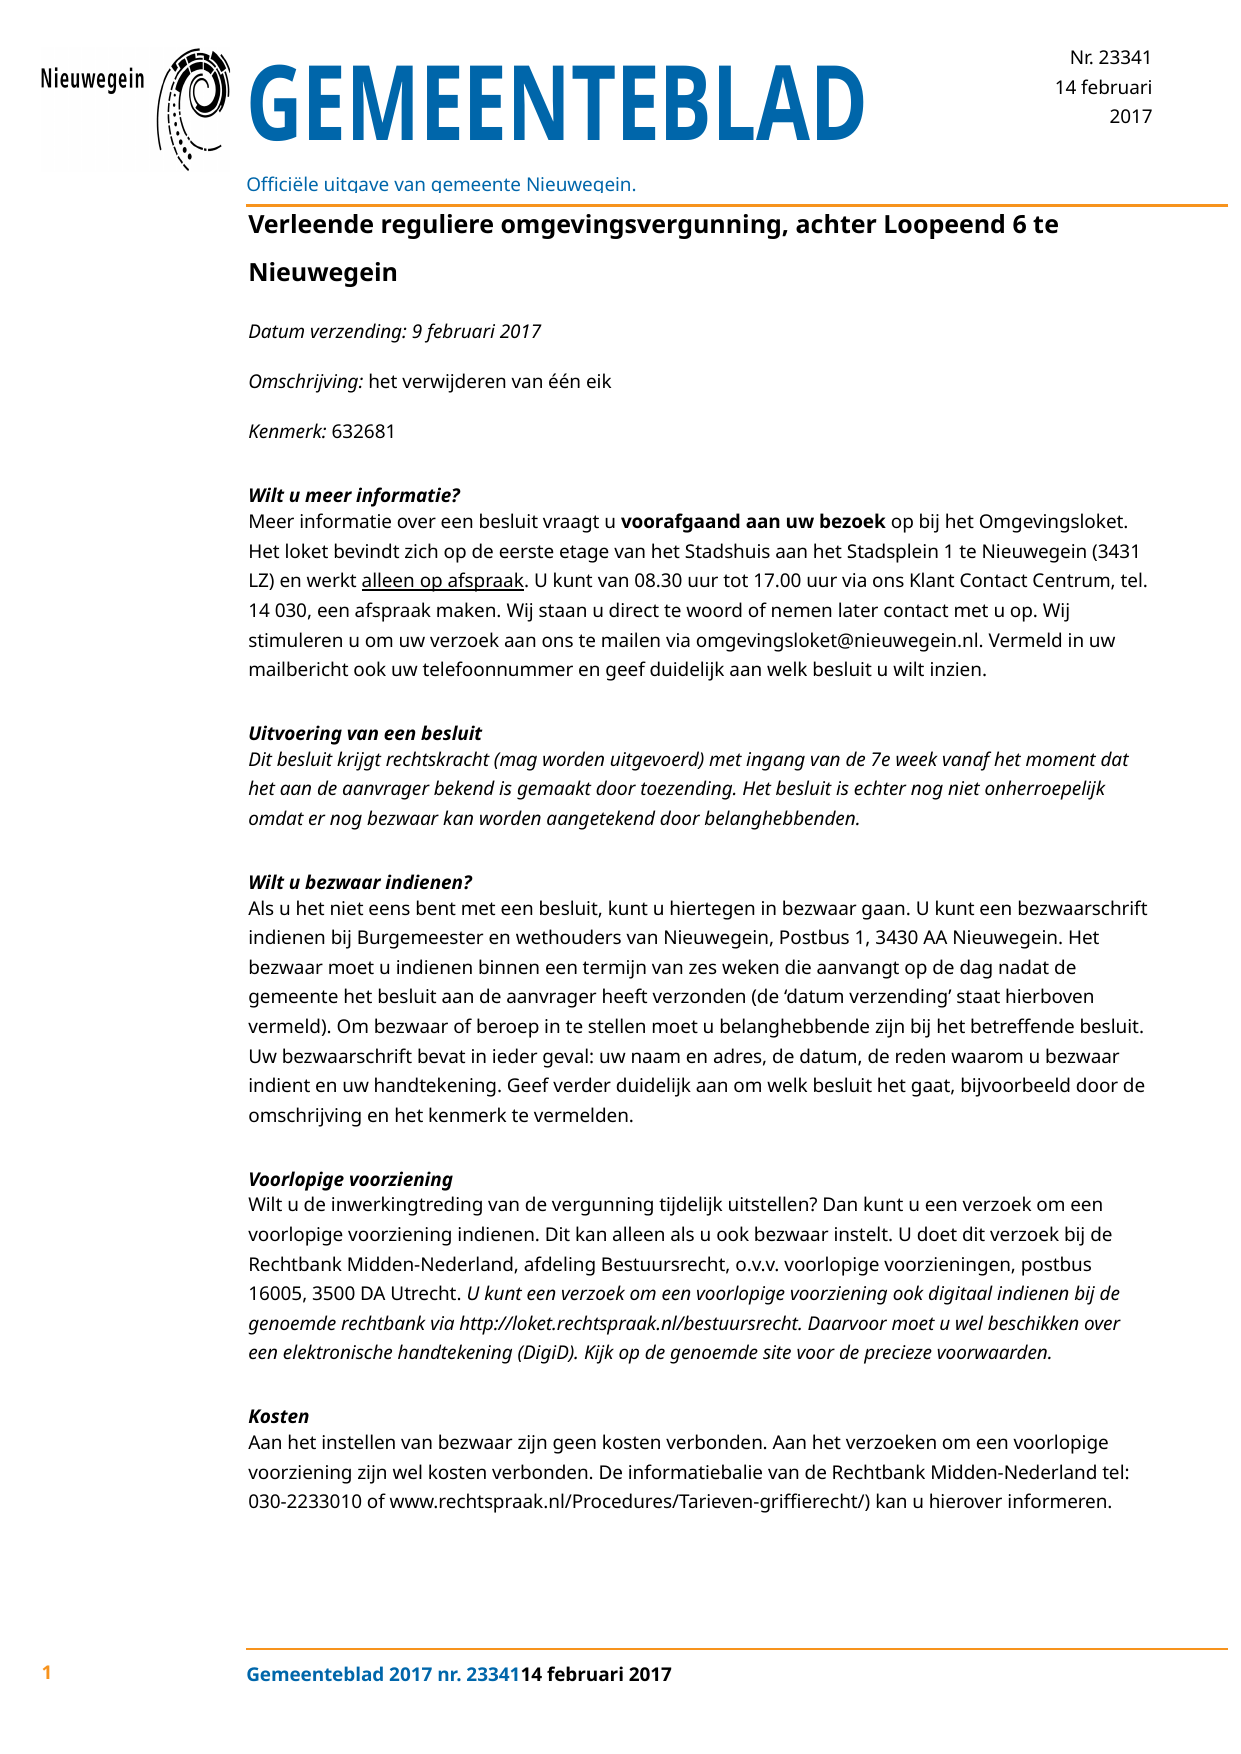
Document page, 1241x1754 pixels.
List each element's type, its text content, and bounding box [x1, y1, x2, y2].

text Aan het instellen van bezwaar zijn geen kosten verbonden. Aan het verzoeken om een voorlopige voorziening zijn wel kosten verbonden. De informatiebalie van de Rechtbank Midden-Nederland tel: 030-2233010 of www.rechtspraak.nl/Procedures/Tarieven-griffierecht/) kan u hierover informeren. [248, 1429, 1152, 1514]
text Kosten [248, 1403, 1152, 1429]
text Meer informatie over een besluit vraagt u voorafgaand aan uw bezoek op bij het Omgevingsloket. Het loket bevindt zich op de eerste etage van het Stadshuis aan het Stadsplein 1 te Nieuwegein (3431 LZ) en werkt alleen op afspraak. U kunt van 08.30 uur tot 17.00 uur via ons Klant Contact Centrum, tel. 14 030, een afspraak maken. Wij staan u direct te woord of nemen later contact met u op. Wij stimuleren u om uw verzoek aan ons te mailen via omgevingsloket@nieuwegein.nl. Vermeld in uw mailbericht ook uw telefoonnummer en geef duidelijk aan welk besluit u wilt inzien. [248, 508, 1152, 682]
text Omschrijving: het verwijderen van één eik [248, 368, 1152, 394]
text Dit besluit krijgt rechtskracht (mag worden uitgevoerd) met ingang van de 7e week vanaf het moment dat het aan de aanvrager bekend is gemaakt door toezending. Het besluit is echter nog niet onherroepelijk omdat er nog bezwaar kan worden aangetekend door belanghebbenden. [248, 746, 1152, 831]
text Als u het niet eens bent met een besluit, kunt u hiertegen in bezwaar gaan. U kunt een bezwaarschrift indienen bij Burgemeester en wethouders van Nieuwegein, Postbus 1, 3430 AA Nieuwegein. Het bezwaar moet u indienen binnen een termijn van zes weken die aanvangt op de dag nadat de gemeente het besluit aan de aanvrager heeft verzonden (de ‘datum verzending’ staat hierboven vermeld). Om bezwaar of beroep in te stellen moet u belanghebbende zijn bij het betreffende besluit. Uw bezwaarschrift bevat in ieder geval: uw naam en adres, de datum, de reden waarom u bezwaar indient en uw handtekening. Geef verder duidelijk aan om welk besluit het gaat, bijvoorbeeld door de omschrijving en het kenmerk te vermelden. [248, 895, 1152, 1128]
picture [41, 47, 231, 172]
text Datum verzending: 9 februari 2017 [248, 318, 1152, 344]
text Kenmerk: 632681 [248, 419, 1152, 444]
text Voorlopige voorziening [248, 1166, 1152, 1192]
text Wilt u de inwerkingtreding van de vergunning tijdelijk uitstellen? Dan kunt u een verzoek om een voorlopige voorziening indienen. Dit kan alleen als u ook bezwaar instelt. U doet dit verzoek bij de Rechtbank Midden-Nederland, afdeling Bestuursrecht, o.v.v. voorlopige voorzieningen, postbus 16005, 3500 DA Utrecht. U kunt een verzoek om een voorlopige voorziening ook digitaal indienen bij de genoemde rechtbank via http://loket.rechtspraak.nl/bestuursrecht. Daarvoor moet u wel beschikken over een elektronische handtekening (DigiD). Kijk op de genoemde site voor de precieze voorwaarden. [248, 1192, 1152, 1365]
text Verleende reguliere omgevingsvergunning, achter Loopeend 6 te Nieuwegein [248, 207, 1152, 288]
text Uitvoering van een besluit [248, 720, 1152, 746]
text Wilt u meer informatie? [248, 483, 1152, 508]
text Wilt u bezwaar indienen? [248, 869, 1152, 895]
